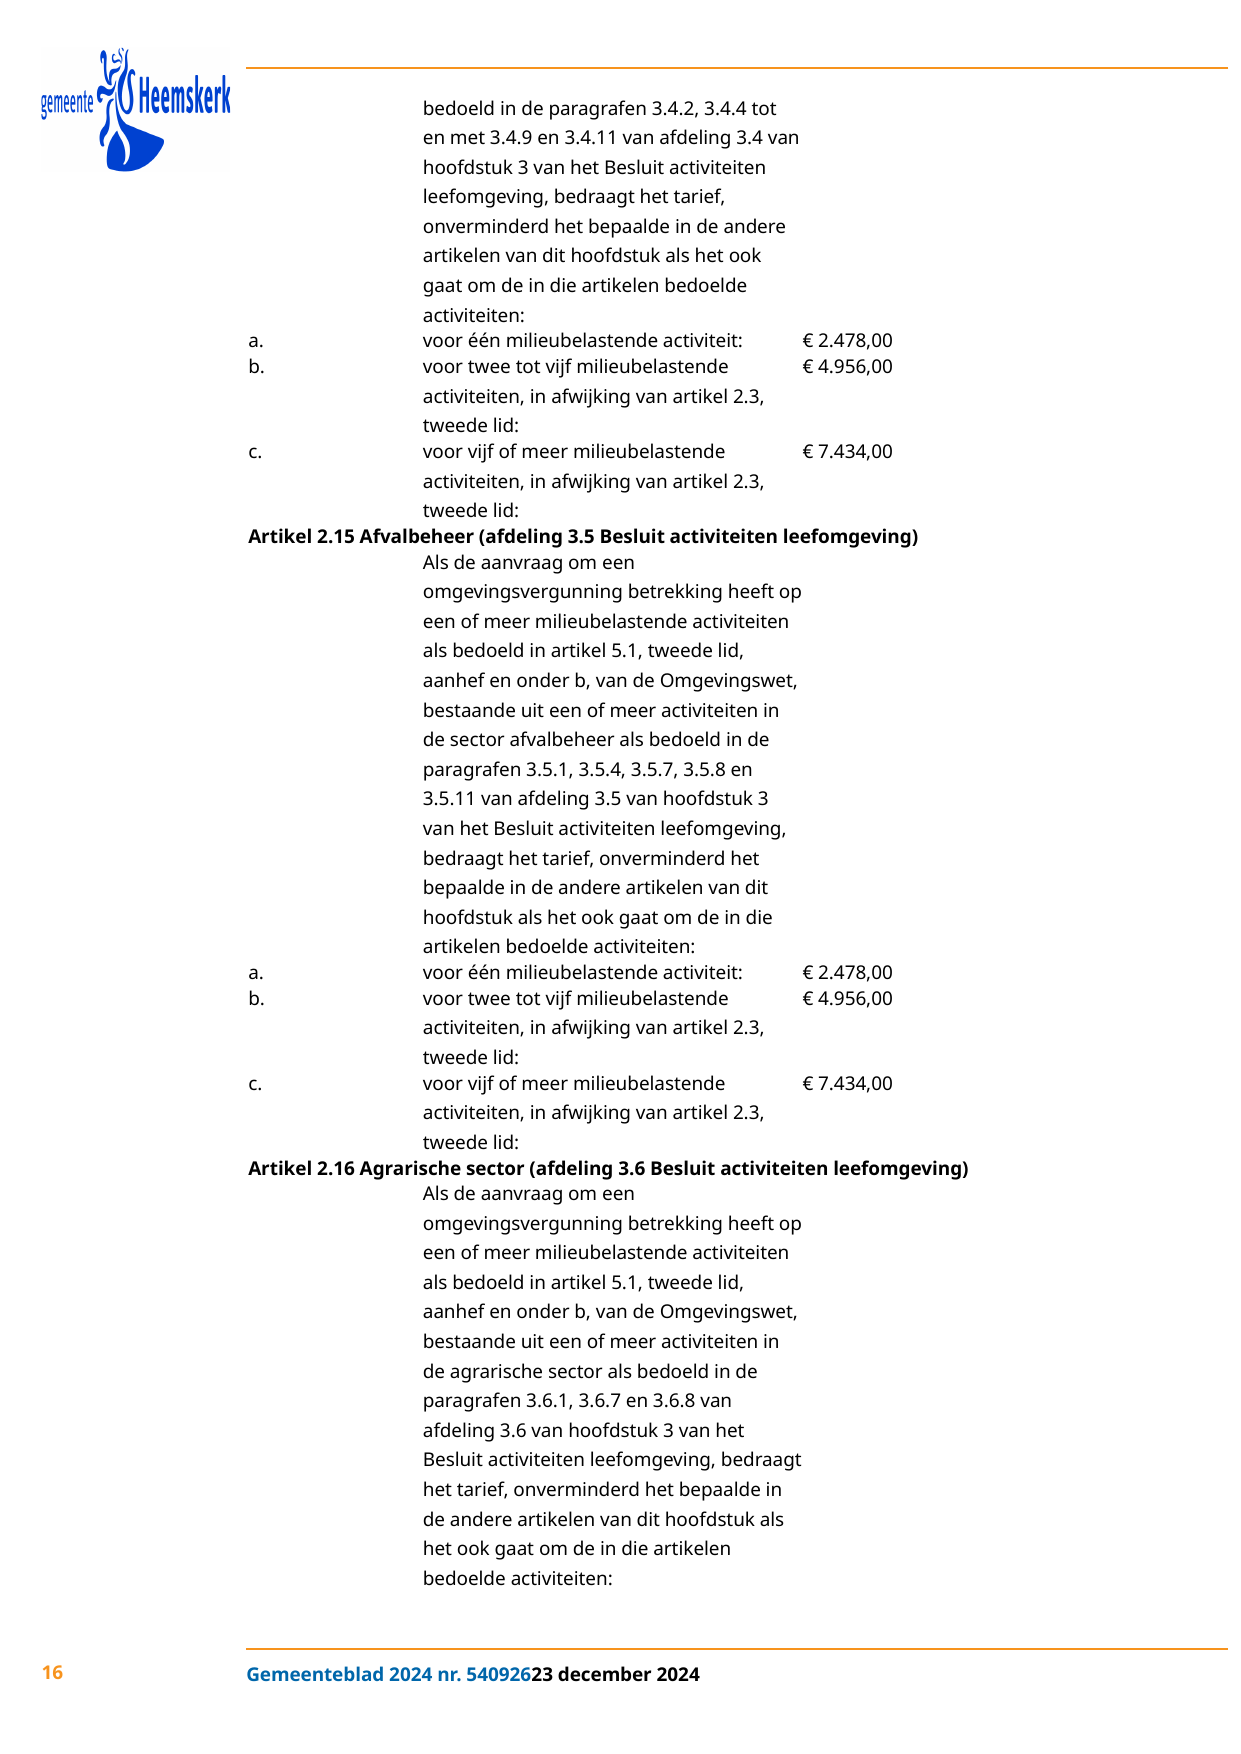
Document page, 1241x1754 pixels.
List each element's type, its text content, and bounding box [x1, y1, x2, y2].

table_cell € 4.956,00 [802, 985, 977, 1070]
table_cell voor één milieubelastende activiteit: [423, 328, 802, 353]
table_cell voor vijf of meer milieubelastende activiteiten, in afwijking van artikel 2.3, tweede lid: [423, 1070, 802, 1155]
table_cell [248, 95, 423, 328]
table_cell [802, 549, 977, 959]
table_cell [977, 1180, 1152, 1591]
table_cell € 7.434,00 [802, 1070, 977, 1155]
table_cell [802, 1180, 977, 1591]
table_cell [977, 438, 1152, 523]
table_cell Als de aanvraag om een omgevingsvergunning betrekking heeft op een of meer milieubelastende activiteiten als bedoeld in artikel 5.1, tweede lid, aanhef en onder b, van de Omgevingswet, bestaande uit een of meer activiteiten in de agrarische sector als bedoeld in de paragrafen 3.6.1, 3.6.7 en 3.6.8 van afdeling 3.6 van hoofdstuk 3 van het Besluit activiteiten leefomgeving, bedraagt het tarief, onverminderd het bepaalde in de andere artikelen van dit hoofdstuk als het ook gaat om de in die artikelen bedoelde activiteiten: [423, 1180, 802, 1591]
picture [41, 47, 231, 172]
table_cell voor één milieubelastende activiteit: [423, 959, 802, 985]
table_cell a. [248, 959, 423, 985]
table_cell voor twee tot vijf milieubelastende activiteiten, in afwijking van artikel 2.3, tweede lid: [423, 985, 802, 1070]
table_cell voor vijf of meer milieubelastende activiteiten, in afwijking van artikel 2.3, tweede lid: [423, 438, 802, 523]
table_cell c. [248, 1070, 423, 1155]
table_cell b. [248, 353, 423, 438]
table_cell [977, 328, 1152, 353]
table_cell [977, 95, 1152, 328]
table_cell [248, 549, 423, 959]
table_cell Artikel 2.15 Afvalbeheer (afdeling 3.5 Besluit activiteiten leefomgeving) [248, 523, 1152, 549]
table_cell a. [248, 328, 423, 353]
table_cell € 2.478,00 [802, 959, 977, 985]
table_cell [977, 985, 1152, 1070]
table_cell [977, 353, 1152, 438]
table_cell € 2.478,00 [802, 328, 977, 353]
table_cell Als de aanvraag om een omgevingsvergunning betrekking heeft op een of meer milieubelastende activiteiten als bedoeld in artikel 5.1, tweede lid, aanhef en onder b, van de Omgevingswet, bestaande uit een of meer activiteiten in de sector afvalbeheer als bedoeld in de paragrafen 3.5.1, 3.5.4, 3.5.7, 3.5.8 en 3.5.11 van afdeling 3.5 van hoofdstuk 3 van het Besluit activiteiten leefomgeving, bedraagt het tarief, onverminderd het bepaalde in de andere artikelen van dit hoofdstuk als het ook gaat om de in die artikelen bedoelde activiteiten: [423, 549, 802, 959]
table_cell [248, 1180, 423, 1591]
table_cell Artikel 2.16 Agrarische sector (afdeling 3.6 Besluit activiteiten leefomgeving) [248, 1155, 1152, 1180]
table_cell voor twee tot vijf milieubelastende activiteiten, in afwijking van artikel 2.3, tweede lid: [423, 353, 802, 438]
table_cell [802, 95, 977, 328]
table_cell bedoeld in de paragrafen 3.4.2, 3.4.4 tot en met 3.4.9 en 3.4.11 van afdeling 3.4 van hoofdstuk 3 van het Besluit activiteiten leefomgeving, bedraagt het tarief, onverminderd het bepaalde in de andere artikelen van dit hoofdstuk als het ook gaat om de in die artikelen bedoelde activiteiten: [423, 95, 802, 328]
table_cell [977, 1070, 1152, 1155]
table_cell b. [248, 985, 423, 1070]
table_cell € 4.956,00 [802, 353, 977, 438]
table_cell c. [248, 438, 423, 523]
table_cell [977, 549, 1152, 959]
table_cell [977, 959, 1152, 985]
table_cell € 7.434,00 [802, 438, 977, 523]
